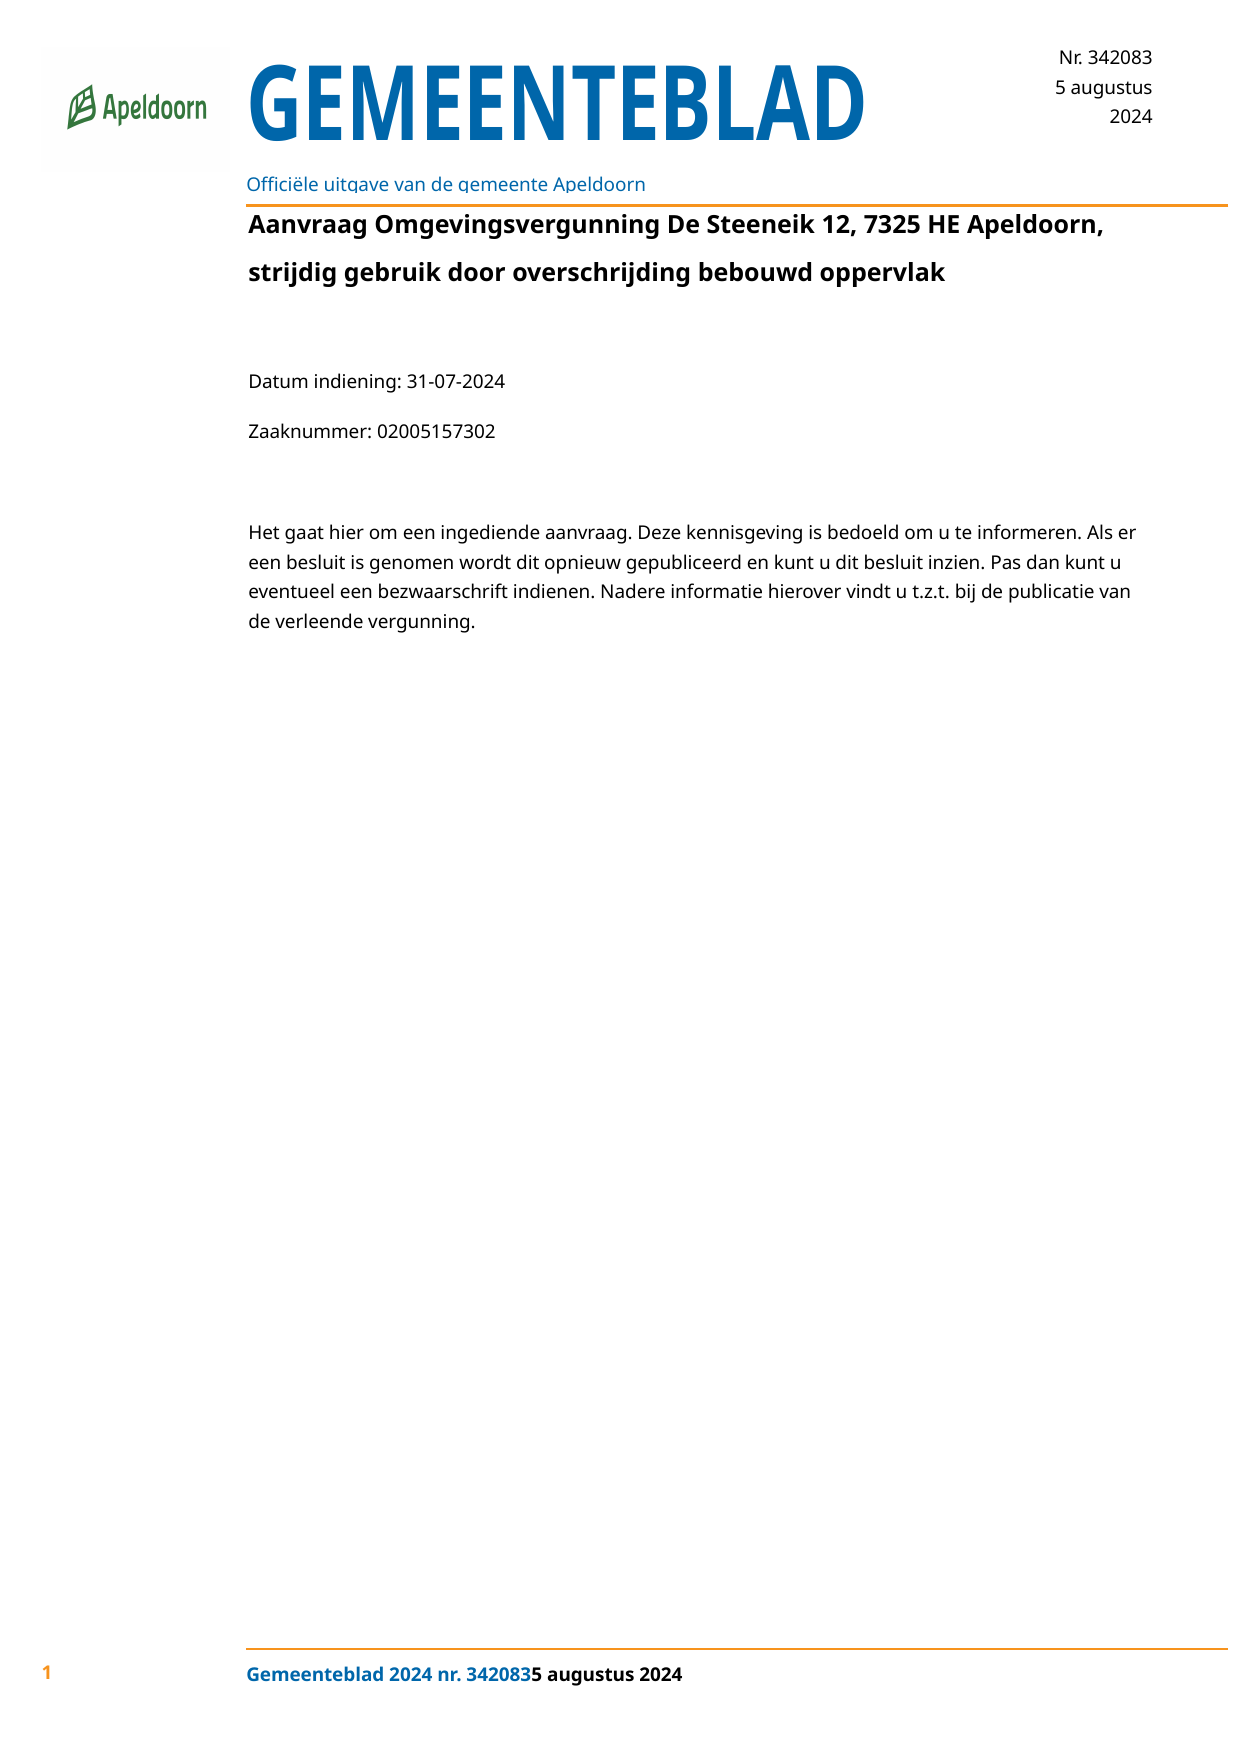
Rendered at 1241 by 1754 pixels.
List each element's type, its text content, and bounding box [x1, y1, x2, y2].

picture [41, 47, 231, 172]
text Zaaknummer: 02005157302 [248, 419, 1152, 444]
text Het gaat hier om een ingediende aanvraag. Deze kennisgeving is bedoeld om u te informeren. Als er een besluit is genomen wordt dit opnieuw gepubliceerd en kunt u dit besluit inzien. Pas dan kunt u eventueel een bezwaarschrift indienen. Nadere informatie hierover vindt u t.z.t. bij de publicatie van de verleende vergunning. [248, 519, 1152, 634]
text Aanvraag Omgevingsvergunning De Steeneik 12, 7325 HE Apeldoorn, strijdig gebruik door overschrijding bebouwd oppervlak [248, 207, 1152, 288]
text Datum indiening: 31-07-2024 [248, 368, 1152, 394]
